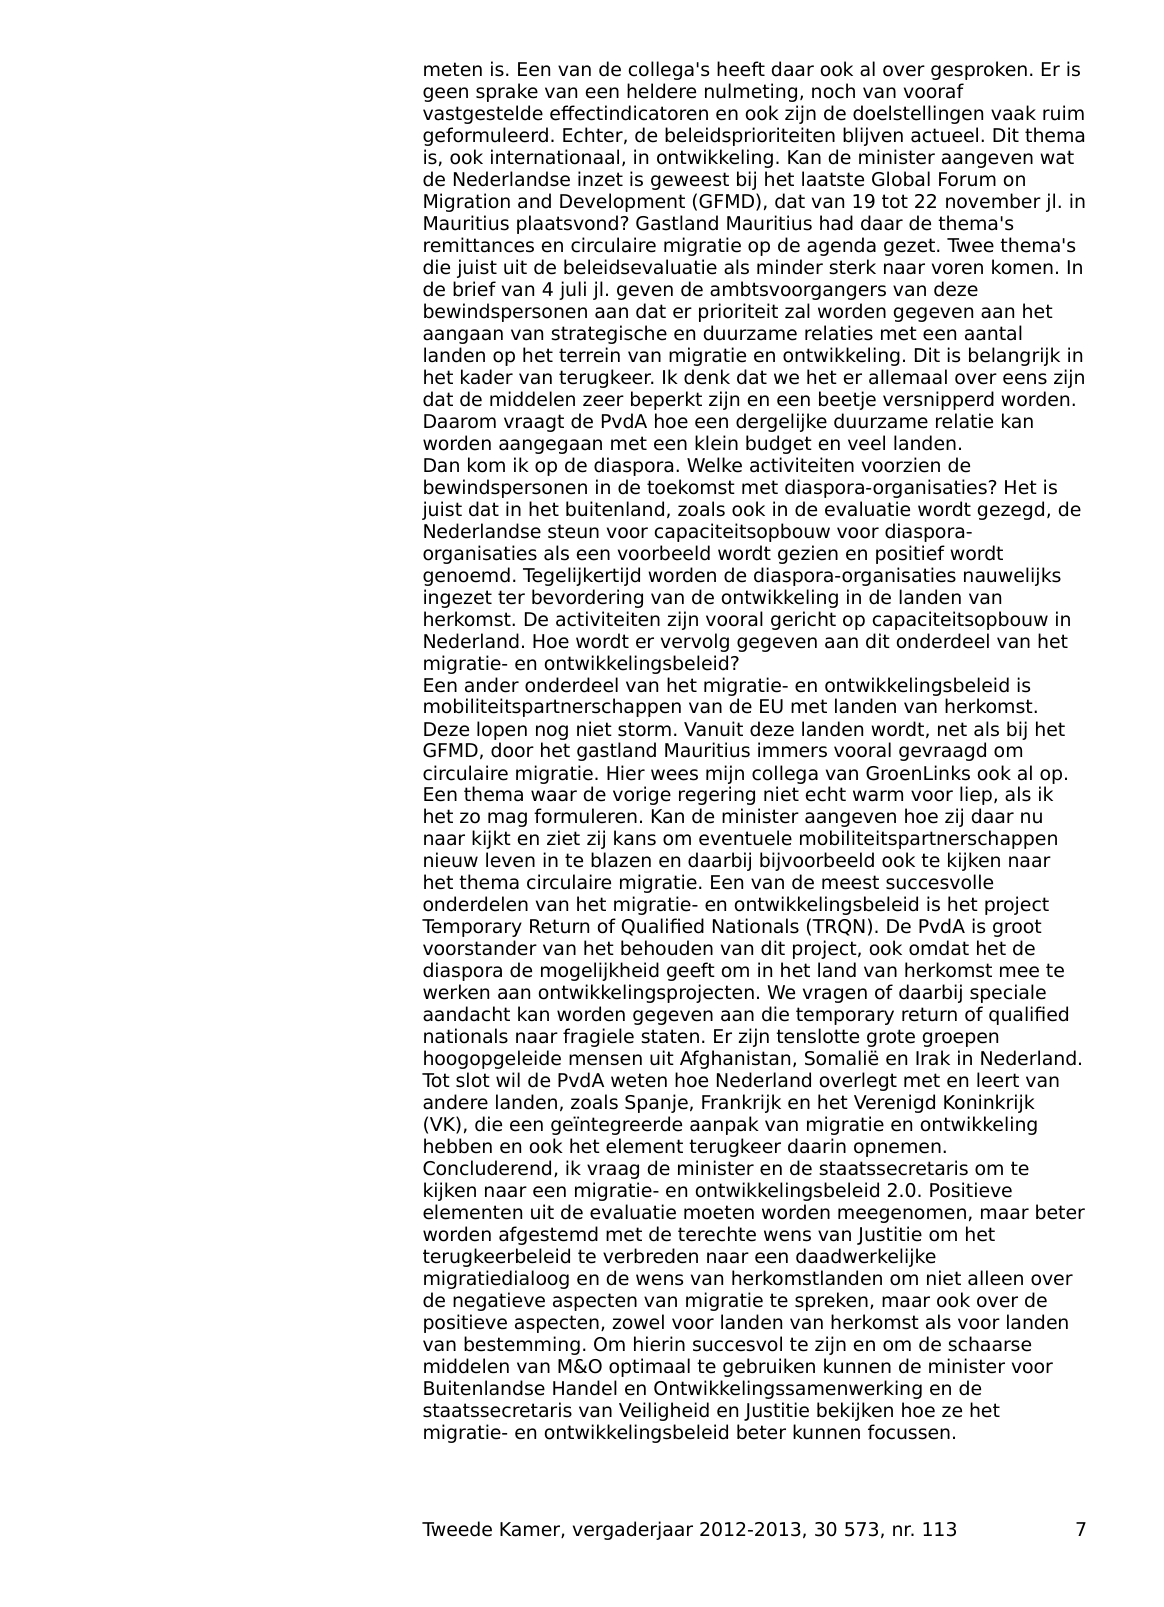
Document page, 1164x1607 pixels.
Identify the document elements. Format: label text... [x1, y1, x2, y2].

text Een ander onderdeel van het migratie- en ontwikkelingsbeleid is mobiliteitspartnerschappen van de EU met landen van herkomst. Deze lopen nog niet storm. Vanuit deze landen wordt, net als bij het GFMD, door het gastland Mauritius immers vooral gevraagd om circulaire migratie. Hier wees mijn collega van GroenLinks ook al op. Een thema waar de vorige regering niet echt warm voor liep, als ik het zo mag formuleren. Kan de minister aangeven hoe zij daar nu naar kijkt en ziet zij kans om eventuele mobiliteitspartnerschappen nieuw leven in te blazen en daarbij bijvoorbeeld ook te kijken naar het thema circulaire migratie. Een van de meest succesvolle onderdelen van het migratie- en ontwikkelingsbeleid is het project Temporary Return of Qualified Nationals (TRQN). De PvdA is groot voorstander van het behouden van dit project, ook omdat het de diaspora de mogelijkheid geeft om in het land van herkomst mee te werken aan ontwikkelingsprojecten. We vragen of daarbij speciale aandacht kan worden gegeven aan die temporary return of qualified nationals naar fragiele staten. Er zijn tenslotte grote groepen hoogopgeleide mensen uit Afghanistan, Somalië en Irak in Nederland. Tot slot wil de PvdA weten hoe Nederland overlegt met en leert van andere landen, zoals Spanje, Frankrijk en het Verenigd Koninkrijk (VK), die een geïntegreerde aanpak van migratie en ontwikkeling hebben en ook het element terugkeer daarin opnemen. [422, 674, 1087, 1158]
text Concluderend, ik vraag de minister en de staatssecretaris om te kijken naar een migratie- en ontwikkelingsbeleid 2.0. Positieve elementen uit de evaluatie moeten worden meegenomen, maar beter worden afgestemd met de terechte wens van Justitie om het terugkeerbeleid te verbreden naar een daadwerkelijke migratiedialoog en de wens van herkomstlanden om niet alleen over de negatieve aspecten van migratie te spreken, maar ook over de positieve aspecten, zowel voor landen van herkomst als voor landen van bestemming. Om hierin succesvol te zijn en om de schaarse middelen van M&O optimaal te gebruiken kunnen de minister voor Buitenlandse Handel en Ontwikkelingssamenwerking en de staatssecretaris van Veiligheid en Justitie bekijken hoe ze het migratie- en ontwikkelingsbeleid beter kunnen focussen. [422, 1158, 1087, 1444]
text Dan kom ik op de diaspora. Welke activiteiten voorzien de bewindspersonen in de toekomst met diaspora-organisaties? Het is juist dat in het buitenland, zoals ook in de evaluatie wordt gezegd, de Nederlandse steun voor capaciteitsopbouw voor diaspora-organisaties als een voorbeeld wordt gezien en positief wordt genoemd. Tegelijkertijd worden de diaspora-organisaties nauwelijks ingezet ter bevordering van de ontwikkeling in de landen van herkomst. De activiteiten zijn vooral gericht op capaciteitsopbouw in Nederland. Hoe wordt er vervolg gegeven aan dit onderdeel van het migratie- en ontwikkelingsbeleid? [422, 455, 1087, 674]
text meten is. Een van de collega's heeft daar ook al over gesproken. Er is geen sprake van een heldere nulmeting, noch van vooraf vastgestelde effectindicatoren en ook zijn de doelstellingen vaak ruim geformuleerd. Echter, de beleidsprioriteiten blijven actueel. Dit thema is, ook internationaal, in ontwikkeling. Kan de minister aangeven wat de Nederlandse inzet is geweest bij het laatste Global Forum on Migration and Development (GFMD), dat van 19 tot 22 november jl. in Mauritius plaatsvond? Gastland Mauritius had daar de thema's remittances en circulaire migratie op de agenda gezet. Twee thema's die juist uit de beleidsevaluatie als minder sterk naar voren komen. In de brief van 4 juli jl. geven de ambtsvoorgangers van deze bewindspersonen aan dat er prioriteit zal worden gegeven aan het aangaan van strategische en duurzame relaties met een aantal landen op het terrein van migratie en ontwikkeling. Dit is belangrijk in het kader van terugkeer. Ik denk dat we het er allemaal over eens zijn dat de middelen zeer beperkt zijn en een beetje versnipperd worden. Daarom vraagt de PvdA hoe een dergelijke duurzame relatie kan worden aangegaan met een klein budget en veel landen. [422, 59, 1087, 455]
